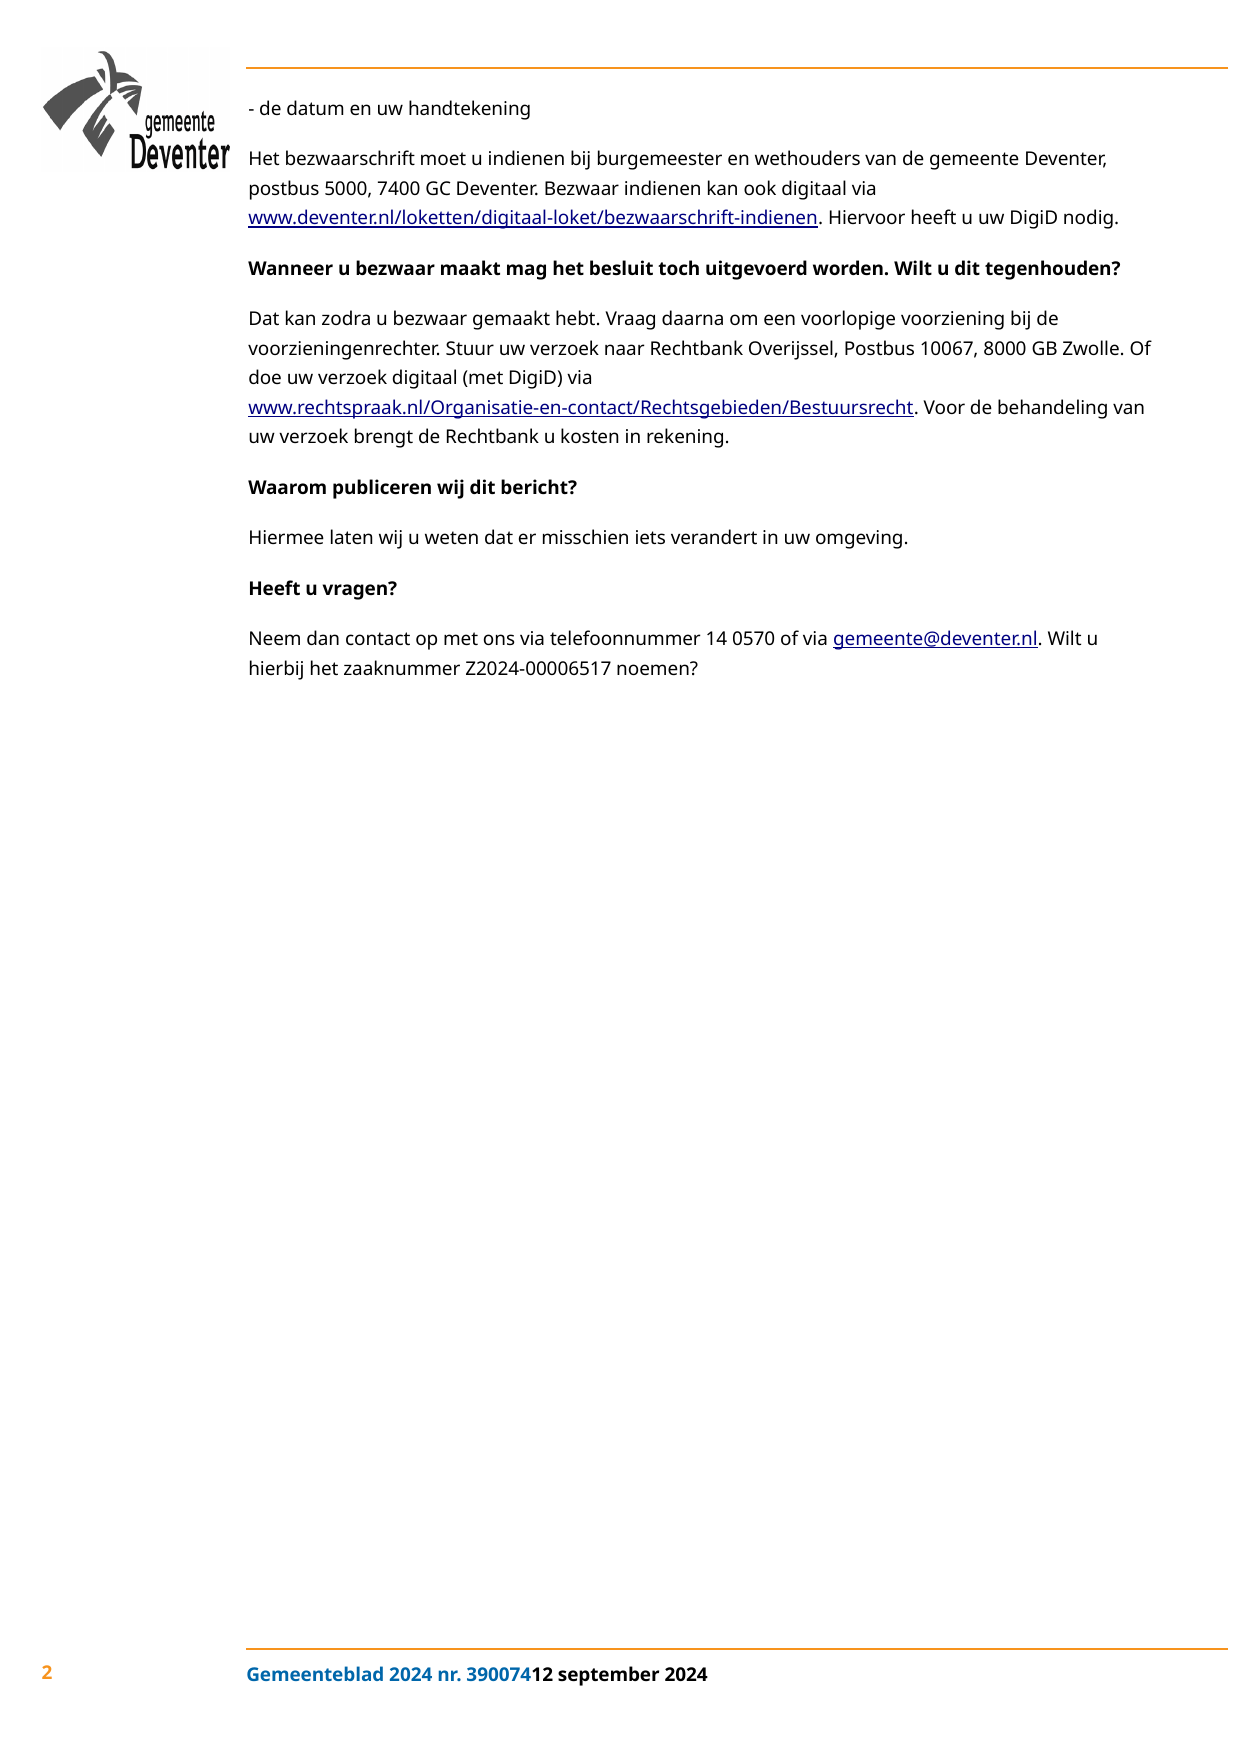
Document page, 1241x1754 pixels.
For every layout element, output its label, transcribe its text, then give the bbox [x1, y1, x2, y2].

text Neem dan contact op met ons via telefoonnummer 14 0570 of via gemeente@deventer.nl. Wilt u hierbij het zaaknummer Z2024-00006517 noemen? [248, 625, 1152, 681]
picture [41, 47, 231, 172]
text - de datum en uw handtekening [248, 95, 1152, 121]
text Heeft u vragen? [248, 575, 1152, 601]
text Waarom publiceren wij dit bericht? [248, 474, 1152, 500]
text Wanneer u bezwaar maakt mag het besluit toch uitgevoerd worden. Wilt u dit tegenhouden? [248, 255, 1152, 281]
text Het bezwaarschrift moet u indienen bij burgemeester en wethouders van de gemeente Deventer, postbus 5000, 7400 GC Deventer. Bezwaar indienen kan ook digitaal via www.deventer.nl/loketten/digitaal-loket/bezwaarschrift-indienen. Hiervoor heeft u uw DigiD nodig. [248, 145, 1152, 230]
text Dat kan zodra u bezwaar gemaakt hebt. Vraag daarna om een voorlopige voorziening bij de voorzieningenrechter. Stuur uw verzoek naar Rechtbank Overijssel, Postbus 10067, 8000 GB Zwolle. Of doe uw verzoek digitaal (met DigiD) via www.rechtspraak.nl/Organisatie-en-contact/Rechtsgebieden/Bestuursrecht. Voor de behandeling van uw verzoek brengt de Rechtbank u kosten in rekening. [248, 305, 1152, 449]
text Hiermee laten wij u weten dat er misschien iets verandert in uw omgeving. [248, 524, 1152, 550]
